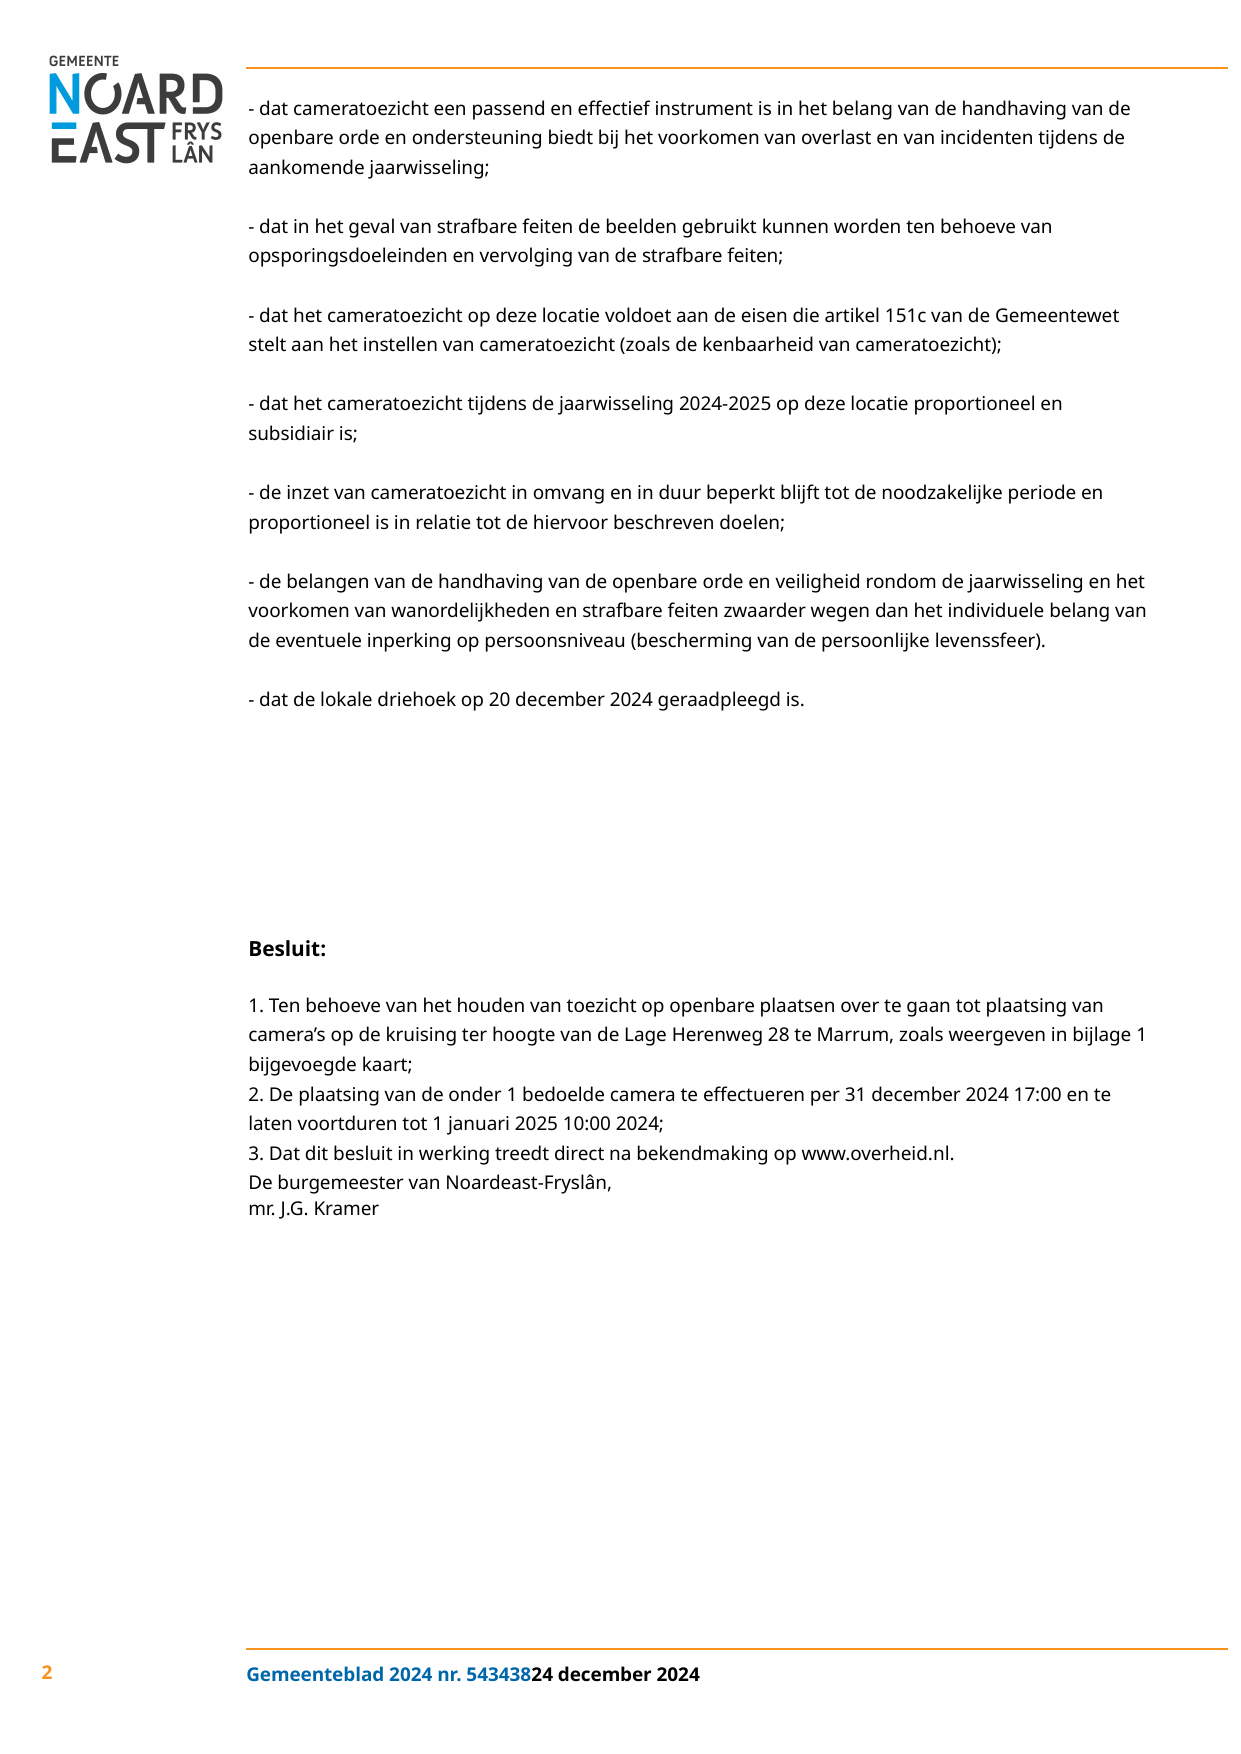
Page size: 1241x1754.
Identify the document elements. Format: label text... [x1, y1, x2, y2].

text 1. Ten behoeve van het houden van toezicht op openbare plaatsen over te gaan tot plaatsing van camera’s op de kruising ter hoogte van de Lage Herenweg 28 te Marrum, zoals weergeven in bijlage 1 bijgevoegde kaart; [248, 992, 1152, 1077]
text De burgemeester van Noardeast-Fryslân, [248, 1169, 1152, 1195]
text 2. De plaatsing van de onder 1 bedoelde camera te effectueren per 31 december 2024 17:00 en te laten voortduren tot 1 januari 2025 10:00 2024; [248, 1081, 1152, 1136]
text mr. J.G. Kramer [248, 1195, 1152, 1221]
text - dat het cameratoezicht tijdens de jaarwisseling 2024-2025 op deze locatie proportioneel en subsidiair is; [248, 391, 1152, 446]
text 3. Dat dit besluit in werking treedt direct na bekendmaking op www.overheid.nl. [248, 1140, 1152, 1166]
text - dat cameratoezicht een passend en effectief instrument is in het belang van de handhaving van de openbare orde en ondersteuning biedt bij het voorkomen van overlast en van incidenten tijdens de aankomende jaarwisseling; [248, 95, 1152, 180]
text - de inzet van cameratoezicht in omvang en in duur beperkt blijft tot de noodzakelijke periode en proportioneel is in relatie tot de hiervoor beschreven doelen; [248, 479, 1152, 535]
text - dat het cameratoezicht op deze locatie voldoet aan de eisen die artikel 151c van de Gemeentewet stelt aan het instellen van cameratoezicht (zoals de kenbaarheid van cameratoezicht); [248, 302, 1152, 357]
text - de belangen van de handhaving van de openbare orde en veiligheid rondom de jaarwisseling en het voorkomen van wanordelijkheden en strafbare feiten zwaarder wegen dan het individuele belang van de eventuele inperking op persoonsniveau (bescherming van de persoonlijke levenssfeer). [248, 568, 1152, 653]
text Besluit: [248, 934, 1152, 962]
text - dat in het geval van strafbare feiten de beelden gebruikt kunnen worden ten behoeve van opsporingsdoeleinden en vervolging van de strafbare feiten; [248, 213, 1152, 268]
text - dat de lokale driehoek op 20 december 2024 geraadpleegd is. [248, 686, 1152, 712]
picture [41, 47, 231, 172]
